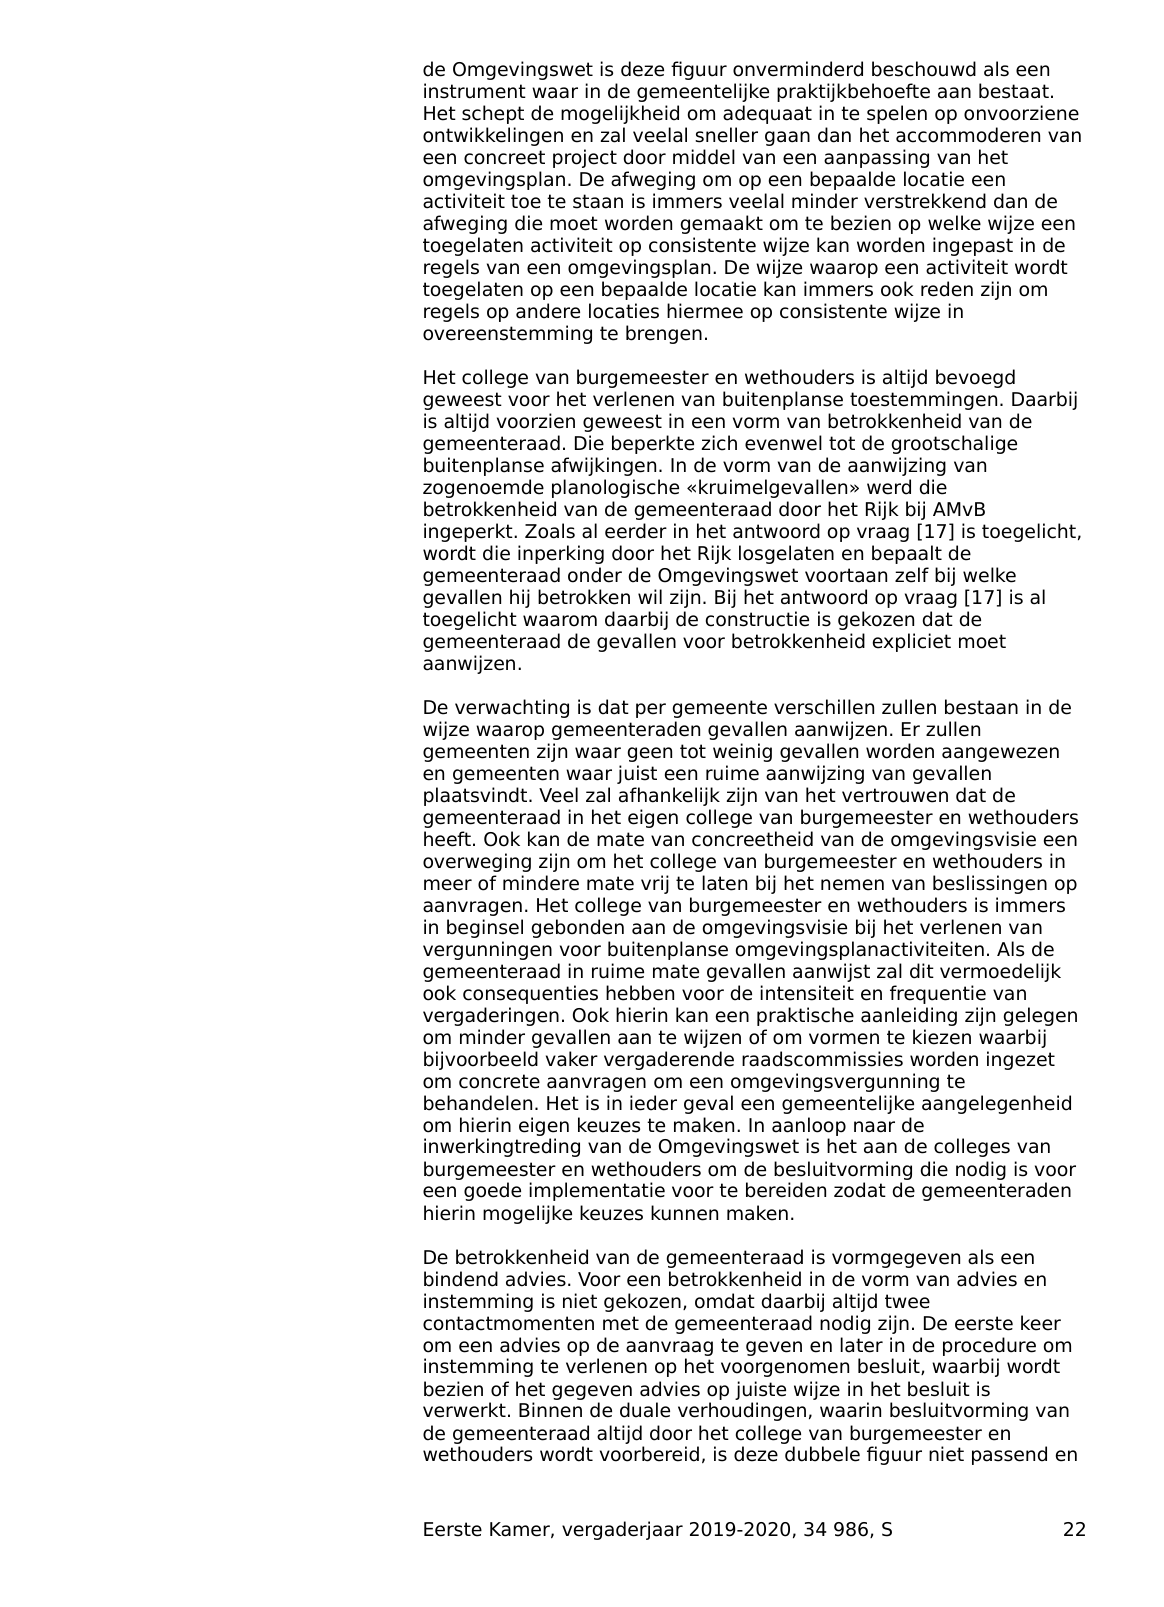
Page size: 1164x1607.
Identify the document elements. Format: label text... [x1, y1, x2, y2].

text De betrokkenheid van de gemeenteraad is vormgegeven als een bindend advies. Voor een betrokkenheid in de vorm van advies en instemming is niet gekozen, omdat daarbij altijd twee contactmomenten met de gemeenteraad nodig zijn. De eerste keer om een advies op de aanvraag te geven en later in de procedure om instemming te verlenen op het voorgenomen besluit, waarbij wordt bezien of het gegeven advies op juiste wijze in het besluit is verwerkt. Binnen de duale verhoudingen, waarin besluitvorming van de gemeenteraad altijd door het college van burgemeester en wethouders wordt voorbereid, is deze dubbele figuur niet passend en [422, 1247, 1087, 1466]
text De verwachting is dat per gemeente verschillen zullen bestaan in de wijze waarop gemeenteraden gevallen aanwijzen. Er zullen gemeenten zijn waar geen tot weinig gevallen worden aangewezen en gemeenten waar juist een ruime aanwijzing van gevallen plaatsvindt. Veel zal afhankelijk zijn van het vertrouwen dat de gemeenteraad in het eigen college van burgemeester en wethouders heeft. Ook kan de mate van concreetheid van de omgevingsvisie een overweging zijn om het college van burgemeester en wethouders in meer of mindere mate vrij te laten bij het nemen van beslissingen op aanvragen. Het college van burgemeester en wethouders is immers in beginsel gebonden aan de omgevingsvisie bij het verlenen van vergunningen voor buitenplanse omgevingsplanactiviteiten. Als de gemeenteraad in ruime mate gevallen aanwijst zal dit vermoedelijk ook consequenties hebben voor de intensiteit en frequentie van vergaderingen. Ook hierin kan een praktische aanleiding zijn gelegen om minder gevallen aan te wijzen of om vormen te kiezen waarbij bijvoorbeeld vaker vergaderende raadscommissies worden ingezet om concrete aanvragen om een omgevingsvergunning te behandelen. Het is in ieder geval een gemeentelijke aangelegenheid om hierin eigen keuzes te maken. In aanloop naar de inwerkingtreding van de Omgevingswet is het aan de colleges van burgemeester en wethouders om de besluitvorming die nodig is voor een goede implementatie voor te bereiden zodat de gemeenteraden hierin mogelijke keuzes kunnen maken. [422, 697, 1087, 1224]
text de Omgevingswet is deze figuur onverminderd beschouwd als een instrument waar in de gemeentelijke praktijkbehoefte aan bestaat. Het schept de mogelijkheid om adequaat in te spelen op onvoorziene ontwikkelingen en zal veelal sneller gaan dan het accommoderen van een concreet project door middel van een aanpassing van het omgevingsplan. De afweging om op een bepaalde locatie een activiteit toe te staan is immers veelal minder verstrekkend dan de afweging die moet worden gemaakt om te bezien op welke wijze een toegelaten activiteit op consistente wijze kan worden ingepast in de regels van een omgevingsplan. De wijze waarop een activiteit wordt toegelaten op een bepaalde locatie kan immers ook reden zijn om regels op andere locaties hiermee op consistente wijze in overeenstemming te brengen. [422, 59, 1087, 345]
text Het college van burgemeester en wethouders is altijd bevoegd geweest voor het verlenen van buitenplanse toestemmingen. Daarbij is altijd voorzien geweest in een vorm van betrokkenheid van de gemeenteraad. Die beperkte zich evenwel tot de grootschalige buitenplanse afwijkingen. In de vorm van de aanwijzing van zogenoemde planologische «kruimelgevallen» werd die betrokkenheid van de gemeenteraad door het Rijk bij AMvB ingeperkt. Zoals al eerder in het antwoord op vraag [17] is toegelicht, wordt die inperking door het Rijk losgelaten en bepaalt de gemeenteraad onder de Omgevingswet voortaan zelf bij welke gevallen hij betrokken wil zijn. Bij het antwoord op vraag [17] is al toegelicht waarom daarbij de constructie is gekozen dat de gemeenteraad de gevallen voor betrokkenheid expliciet moet aanwijzen. [422, 367, 1087, 675]
